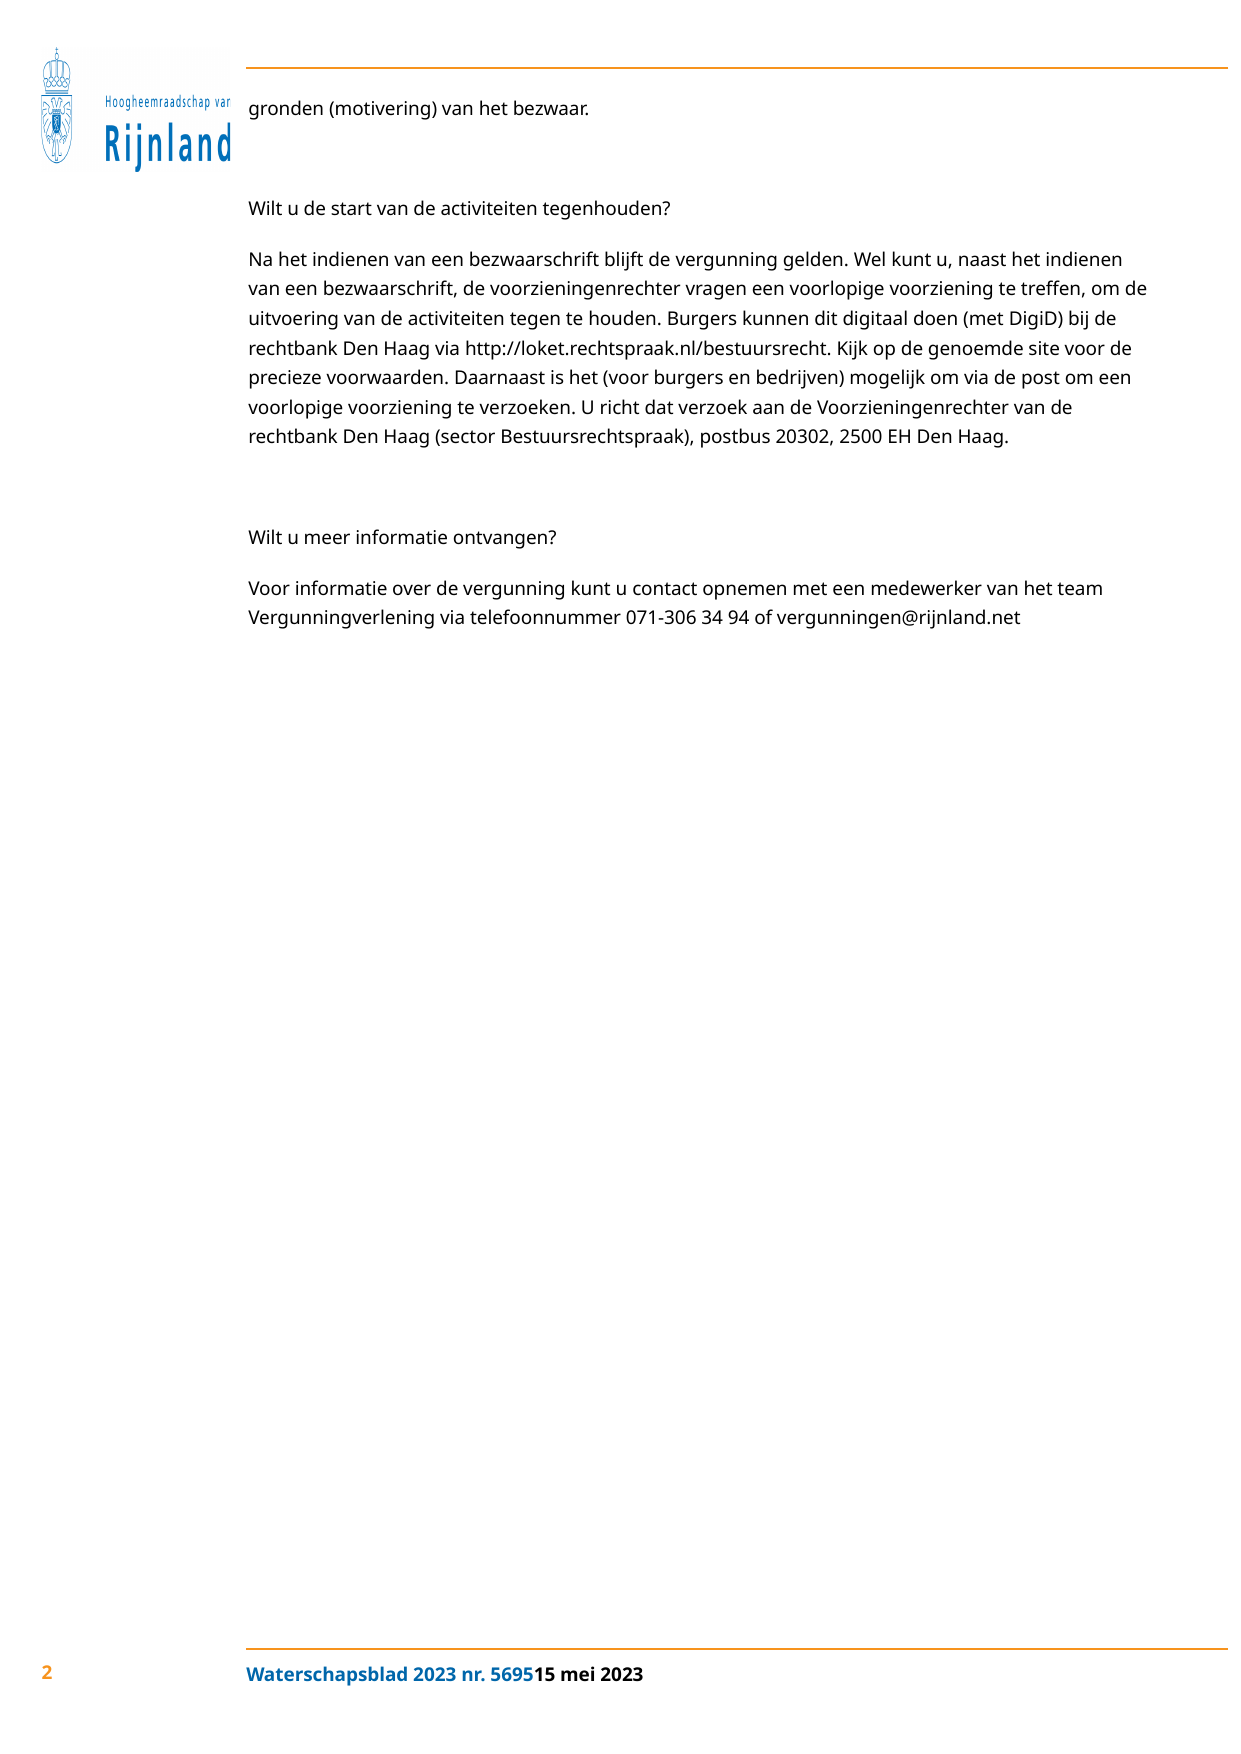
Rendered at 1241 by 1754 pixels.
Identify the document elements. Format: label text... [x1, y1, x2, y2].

text Wilt u de start van de activiteiten tegenhouden? [248, 196, 1152, 221]
text Wilt u meer informatie ontvangen? [248, 524, 1152, 550]
text Na het indienen van een bezwaarschrift blijft de vergunning gelden. Wel kunt u, naast het indienen van een bezwaarschrift, de voorzieningenrechter vragen een voorlopige voorziening te treffen, om de uitvoering van de activiteiten tegen te houden. Burgers kunnen dit digitaal doen (met DigiD) bij de rechtbank Den Haag via http://loket.rechtspraak.nl/bestuursrecht. Kijk op de genoemde site voor de precieze voorwaarden. Daarnaast is het (voor burgers en bedrijven) mogelijk om via de post om een voorlopige voorziening te verzoeken. U richt dat verzoek aan de Voorzieningenrechter van de rechtbank Den Haag (sector Bestuursrechtspraak), postbus 20302, 2500 EH Den Haag. [248, 246, 1152, 449]
text Voor informatie over de vergunning kunt u contact opnemen met een medewerker van het team Vergunningverlening via telefoonnummer 071-306 34 94 of vergunningen@rijnland.net [248, 575, 1152, 630]
text gronden (motivering) van het bezwaar. [248, 95, 1152, 121]
picture [41, 47, 231, 172]
